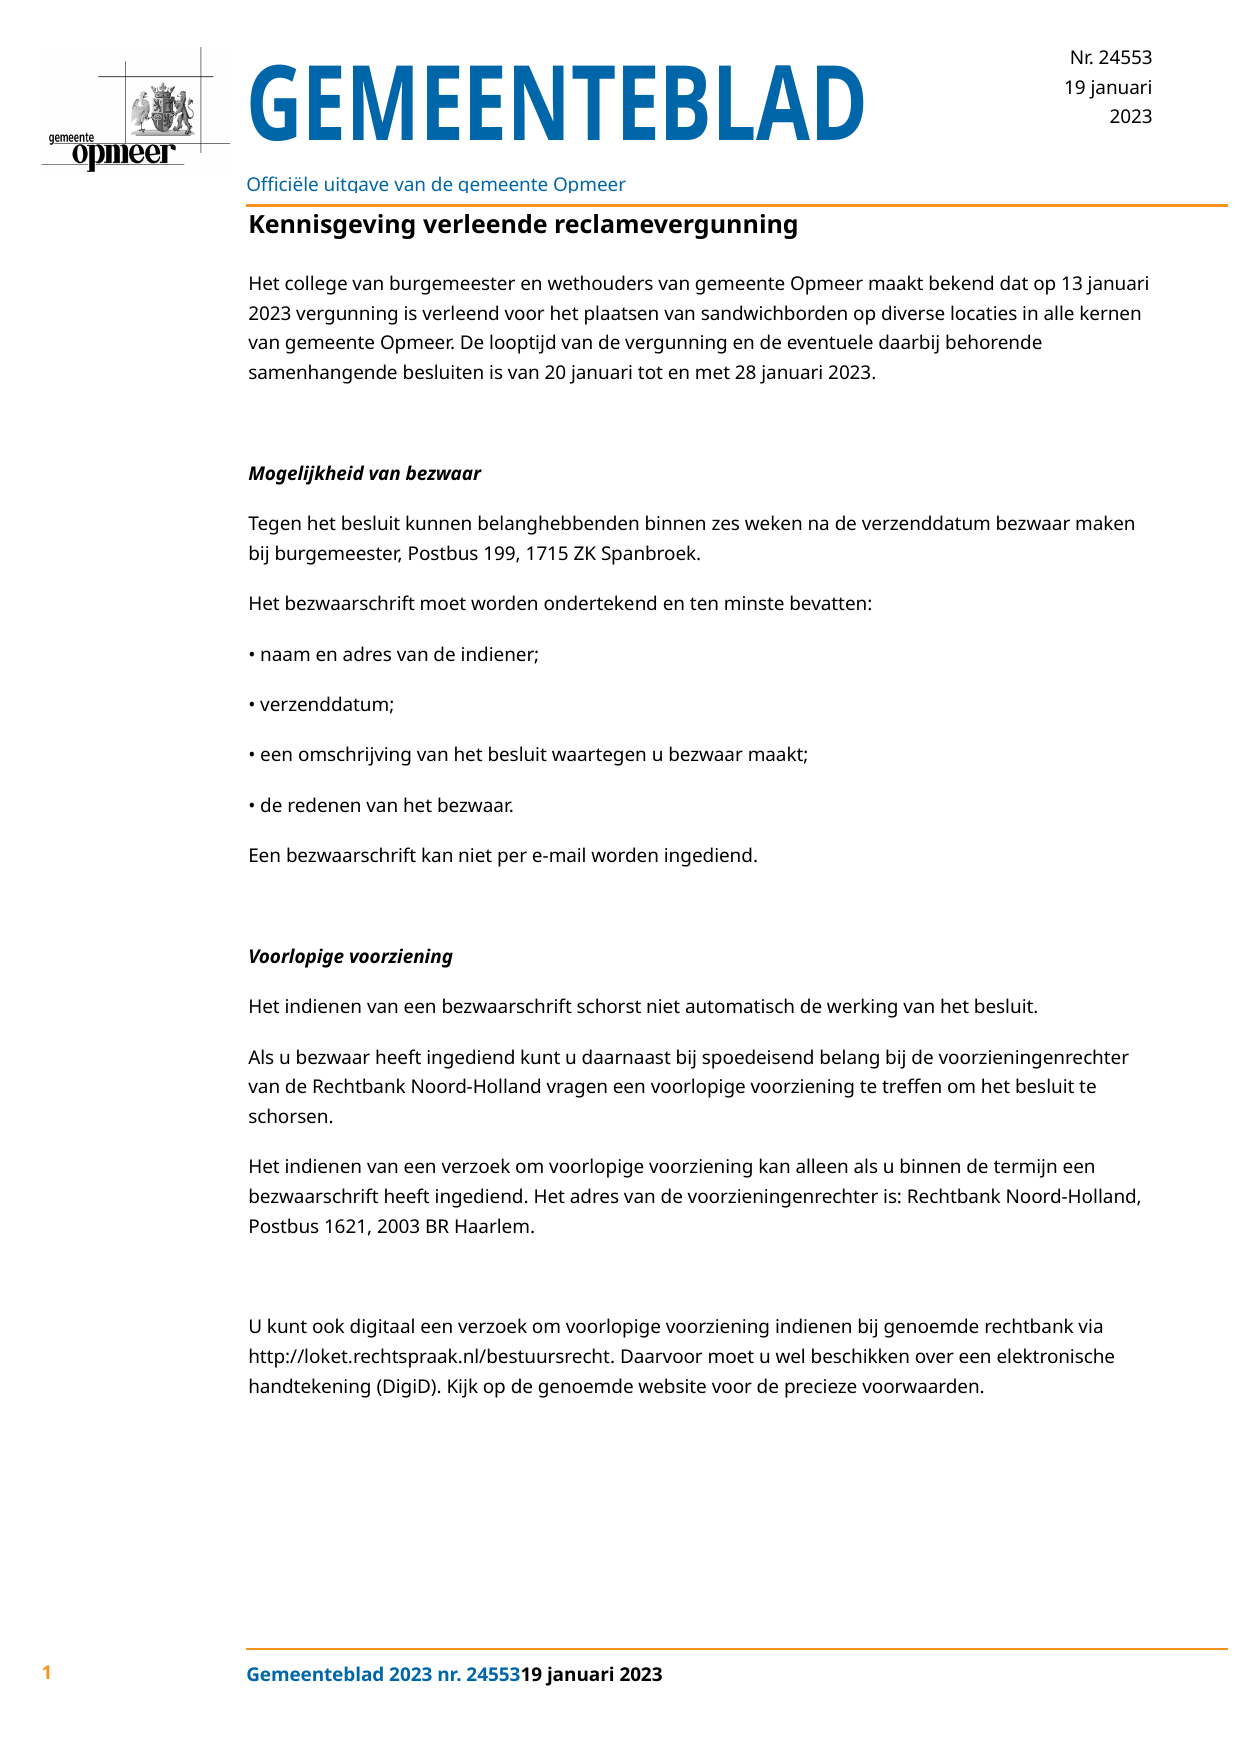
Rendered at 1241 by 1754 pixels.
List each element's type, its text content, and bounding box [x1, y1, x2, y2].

text Voorlopige voorziening [248, 943, 1152, 969]
text Het indienen van een bezwaarschrift schorst niet automatisch de werking van het besluit. [248, 994, 1152, 1019]
text • een omschrijving van het besluit waartegen u bezwaar maakt; [248, 742, 1152, 767]
text Het bezwaarschrift moet worden ondertekend en ten minste bevatten: [248, 590, 1152, 616]
text Mogelijkheid van bezwaar [248, 460, 1152, 486]
text Een bezwaarschrift kan niet per e-mail worden ingediend. [248, 842, 1152, 868]
text Kennisgeving verleende reclamevergunning [248, 207, 1152, 241]
text U kunt ook digitaal een verzoek om voorlopige voorziening indienen bij genoemde rechtbank via http://loket.rechtspraak.nl/bestuursrecht. Daarvoor moet u wel beschikken over een elektronische handtekening (DigiD). Kijk op de genoemde website voor de precieze voorwaarden. [248, 1314, 1152, 1398]
text Het college van burgemeester en wethouders van gemeente Opmeer maakt bekend dat op 13 januari 2023 vergunning is verleend voor het plaatsen van sandwichborden op diverse locaties in alle kernen van gemeente Opmeer. De looptijd van de vergunning en de eventuele daarbij behorende samenhangende besluiten is van 20 januari tot en met 28 januari 2023. [248, 270, 1152, 385]
picture [41, 47, 231, 172]
text • naam en adres van de indiener; [248, 641, 1152, 666]
text Als u bezwaar heeft ingediend kunt u daarnaast bij spoedeisend belang bij de voorzieningenrechter van de Rechtbank Noord-Holland vragen een voorlopige voorziening te treffen om het besluit te schorsen. [248, 1044, 1152, 1129]
text Het indienen van een verzoek om voorlopige voorziening kan alleen als u binnen de termijn een bezwaarschrift heeft ingediend. Het adres van de voorzieningenrechter is: Rechtbank Noord-Holland, Postbus 1621, 2003 BR Haarlem. [248, 1154, 1152, 1238]
text • de redenen van het bezwaar. [248, 792, 1152, 818]
text • verzenddatum; [248, 691, 1152, 717]
text Tegen het besluit kunnen belanghebbenden binnen zes weken na de verzenddatum bezwaar maken bij burgemeester, Postbus 199, 1715 ZK Spanbroek. [248, 510, 1152, 566]
